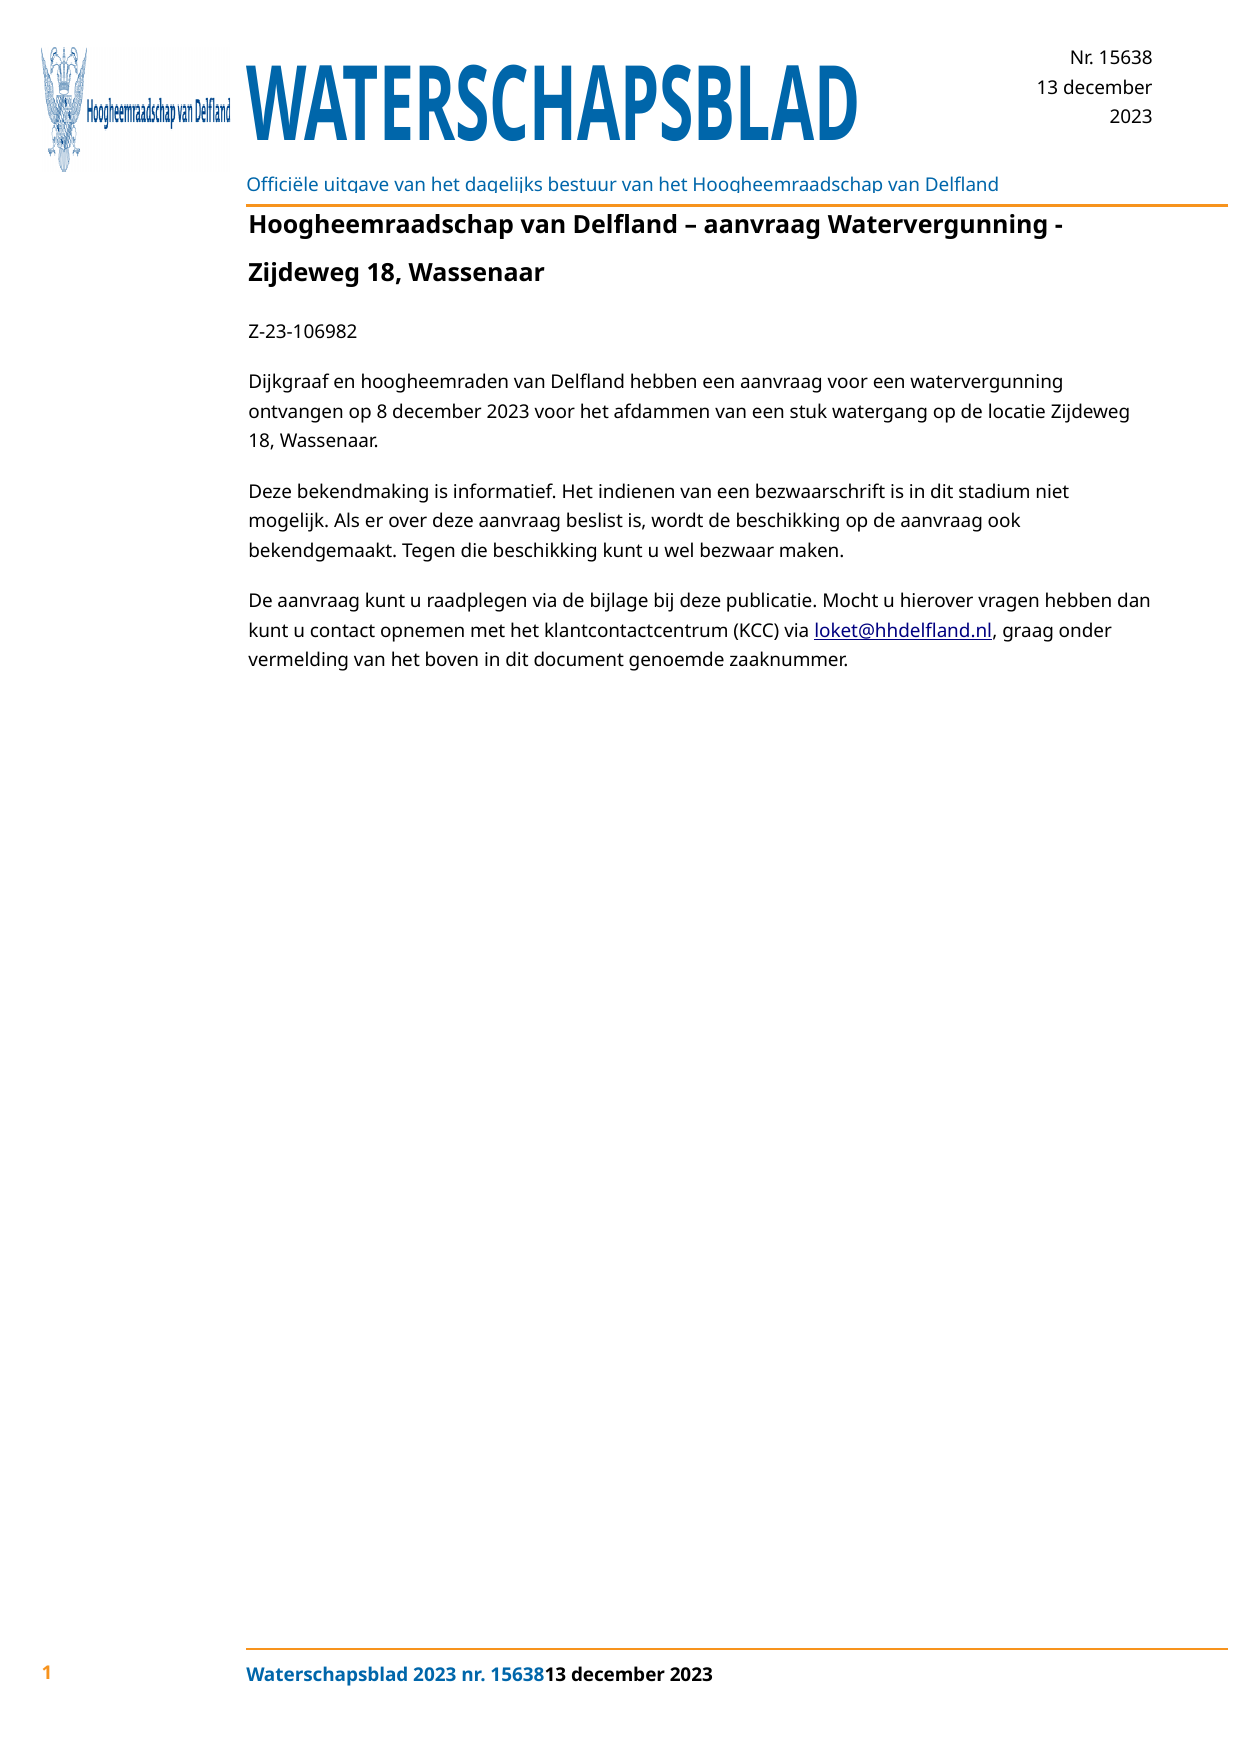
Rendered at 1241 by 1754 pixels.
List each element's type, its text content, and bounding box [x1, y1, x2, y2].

text Hoogheemraadschap van Delfland – aanvraag Watervergunning - Zijdeweg 18, Wassenaar [248, 207, 1152, 288]
text Dijkgraaf en hoogheemraden van Delfland hebben een aanvraag voor een watervergunning ontvangen op 8 december 2023 voor het afdammen van een stuk watergang op de locatie Zijdeweg 18, Wassenaar. [248, 368, 1152, 453]
picture [41, 47, 231, 172]
text Deze bekendmaking is informatief. Het indienen van een bezwaarschrift is in dit stadium niet mogelijk. Als er over deze aanvraag beslist is, wordt de beschikking op de aanvraag ook bekendgemaakt. Tegen die beschikking kunt u wel bezwaar maken. [248, 478, 1152, 563]
text Z-23-106982 [248, 318, 1152, 344]
text De aanvraag kunt u raadplegen via de bijlage bij deze publicatie. Mocht u hierover vragen hebben dan kunt u contact opnemen met het klantcontactcentrum (KCC) via loket@hhdelfland.nl, graag onder vermelding van het boven in dit document genoemde zaaknummer. [248, 587, 1152, 672]
